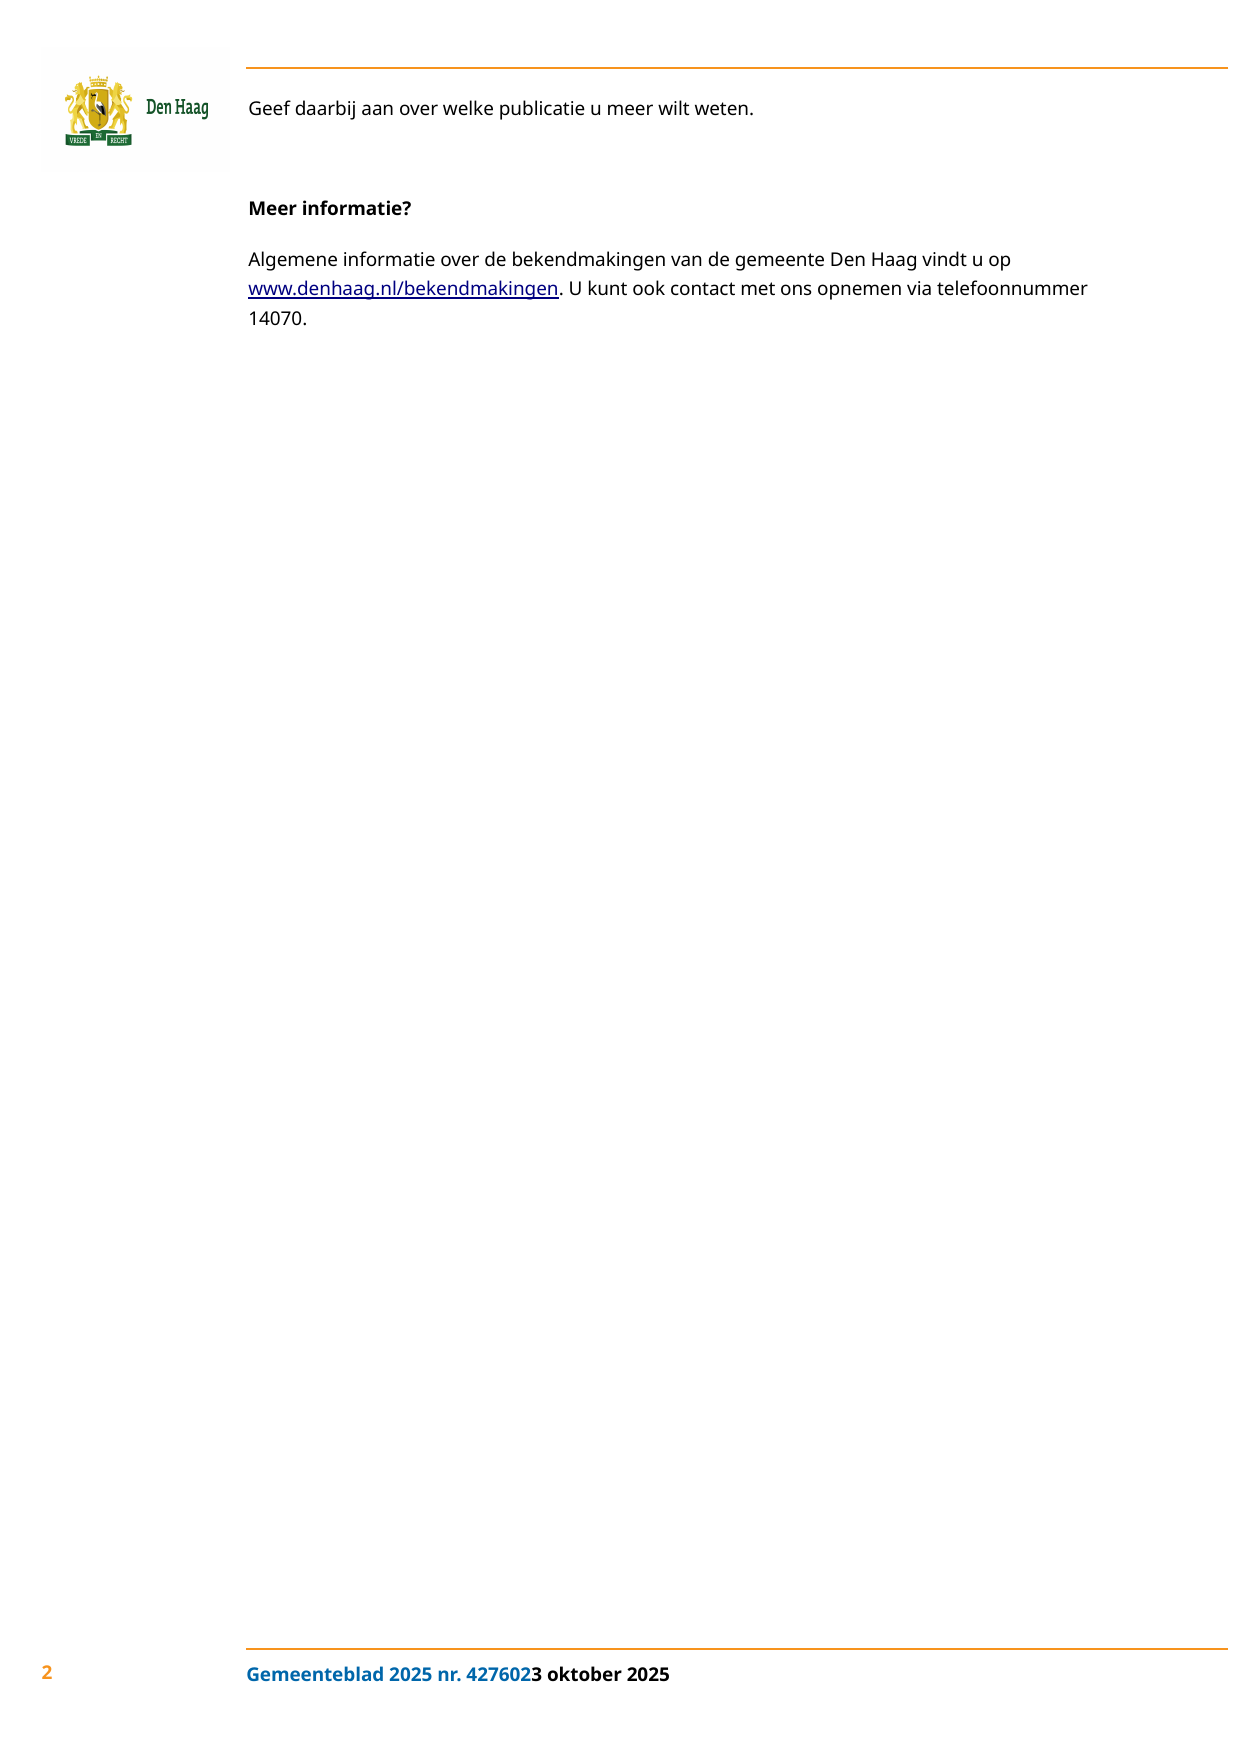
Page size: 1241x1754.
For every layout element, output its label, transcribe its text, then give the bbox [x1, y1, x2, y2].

picture [41, 47, 231, 172]
text Meer informatie? [248, 196, 1152, 221]
text Algemene informatie over de bekendmakingen van de gemeente Den Haag vindt u op www.denhaag.nl/bekendmakingen. U kunt ook contact met ons opnemen via telefoonnummer 14070. [248, 246, 1152, 331]
text Geef daarbij aan over welke publicatie u meer wilt weten. [248, 95, 1152, 121]
